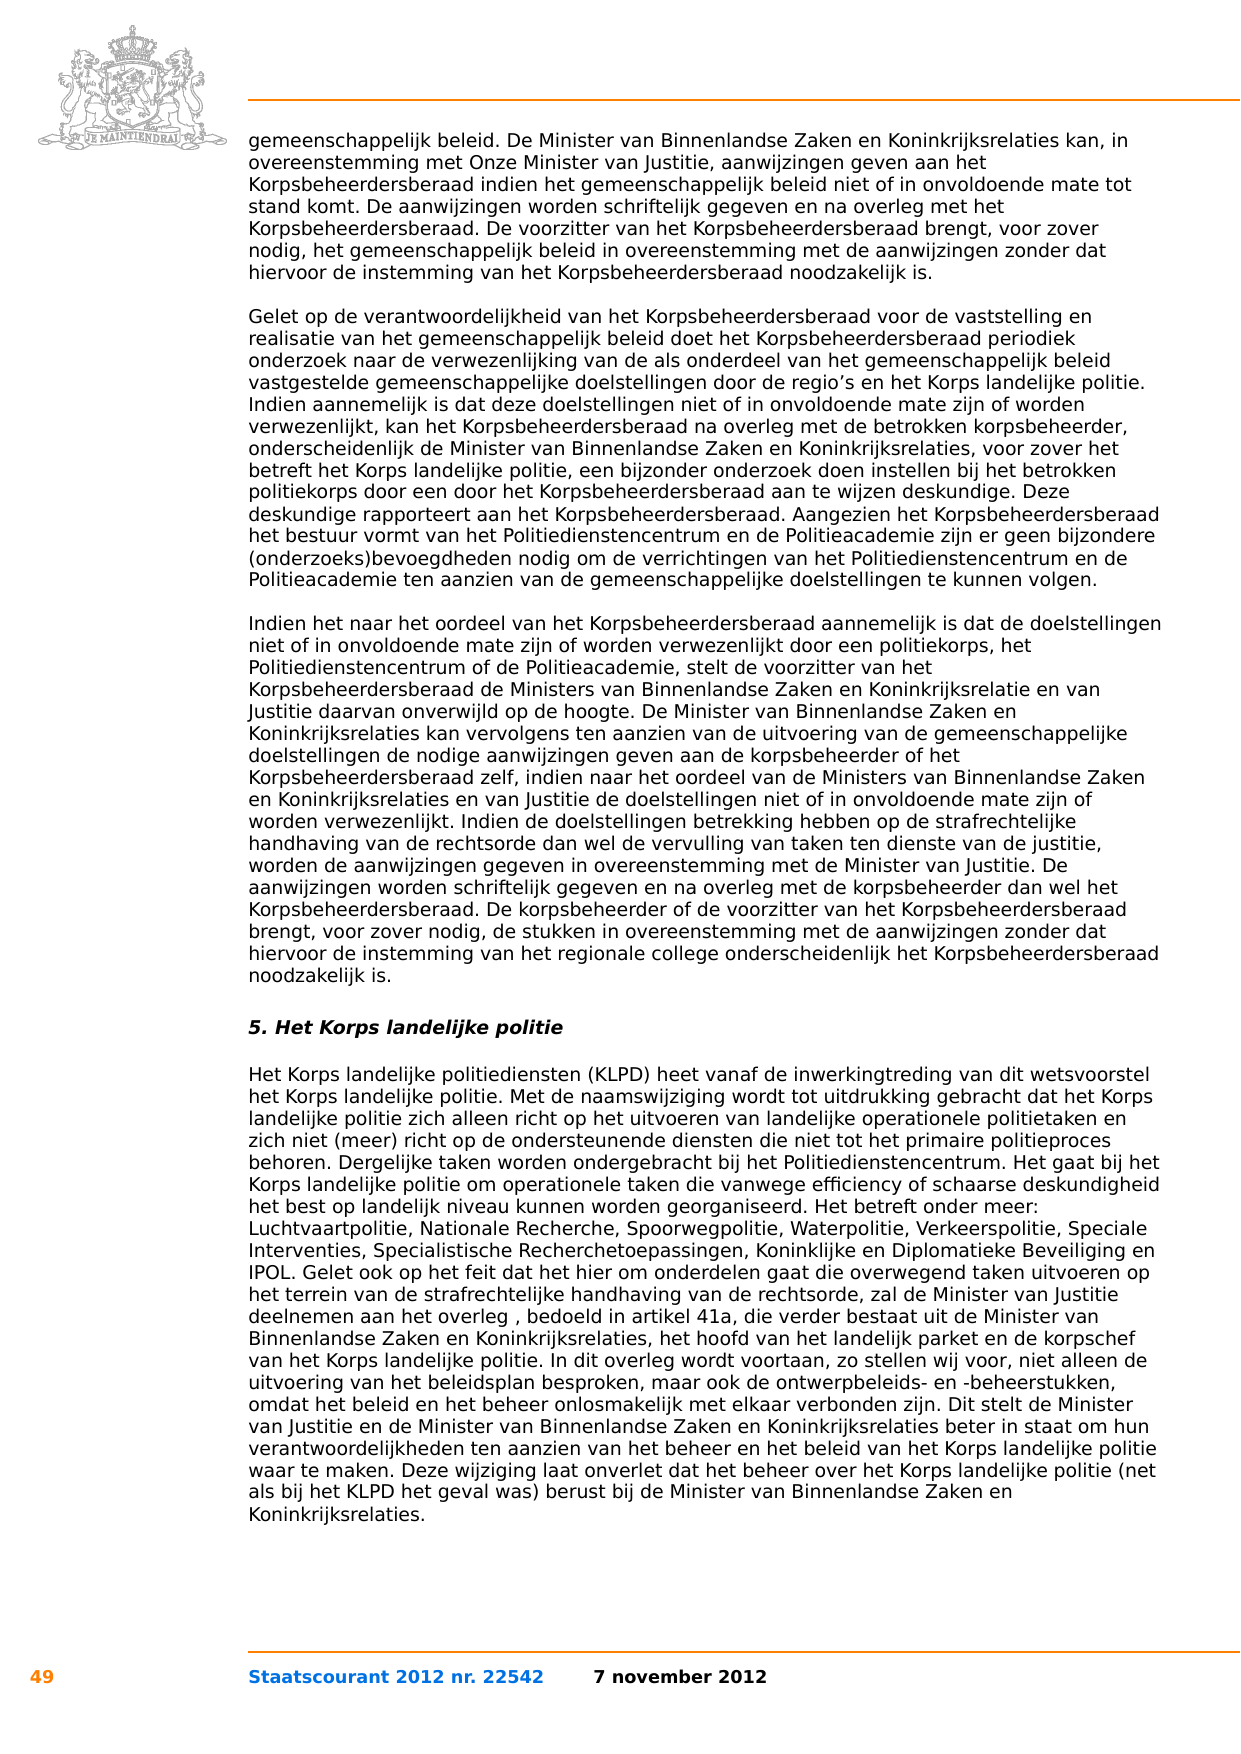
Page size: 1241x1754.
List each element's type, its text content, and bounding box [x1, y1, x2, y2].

subtitle 5. Het Korps landelijke politie [248, 1017, 1163, 1039]
picture [38, 25, 227, 150]
text Gelet op de verantwoordelijkheid van het Korpsbeheerdersberaad voor de vaststelling en realisatie van het gemeenschappelijk beleid doet het Korpsbeheerdersberaad periodiek onderzoek naar de verwezenlijking van de als onderdeel van het gemeenschappelijk beleid vastgestelde gemeenschappelijke doelstellingen door de regio’s en het Korps landelijke politie. [248, 306, 1163, 393]
text gemeenschappelijk beleid. De Minister van Binnenlandse Zaken en Koninkrijksrelaties kan, in overeenstemming met Onze Minister van Justitie, aanwijzingen geven aan het Korpsbeheerdersberaad indien het gemeenschappelijk beleid niet of in onvoldoende mate tot stand komt. De aanwijzingen worden schriftelijk gegeven en na overleg met het Korpsbeheerdersberaad. De voorzitter van het Korpsbeheerdersberaad brengt, voor zover nodig, het gemeenschappelijk beleid in overeenstemming met de aanwijzingen zonder dat hiervoor de instemming van het Korpsbeheerdersberaad noodzakelijk is. [248, 130, 1163, 284]
text Indien het naar het oordeel van het Korpsbeheerdersberaad aannemelijk is dat de doelstellingen niet of in onvoldoende mate zijn of worden verwezenlijkt door een politiekorps, het Politiedienstencentrum of de Politieacademie, stelt de voorzitter van het Korpsbeheerdersberaad de Ministers van Binnenlandse Zaken en Koninkrijksrelatie en van Justitie daarvan onverwijld op de hoogte. De Minister van Binnenlandse Zaken en Koninkrijksrelaties kan vervolgens ten aanzien van de uitvoering van de gemeenschappelijke doelstellingen de nodige aanwijzingen geven aan de korpsbeheerder of het Korpsbeheerdersberaad zelf, indien naar het oordeel van de Ministers van Binnenlandse Zaken en Koninkrijksrelaties en van Justitie de doelstellingen niet of in onvoldoende mate zijn of worden verwezenlijkt. Indien de doelstellingen betrekking hebben op de strafrechtelijke handhaving van de rechtsorde dan wel de vervulling van taken ten dienste van de justitie, worden de aanwijzingen gegeven in overeenstemming met de Minister van Justitie. De aanwijzingen worden schriftelijk gegeven en na overleg met de korpsbeheerder dan wel het Korpsbeheerdersberaad. De korpsbeheerder of de voorzitter van het Korpsbeheerdersberaad brengt, voor zover nodig, de stukken in overeenstemming met de aanwijzingen zonder dat hiervoor de instemming van het regionale college onderscheidenlijk het Korpsbeheerdersberaad noodzakelijk is. [248, 613, 1163, 987]
text Het Korps landelijke politiediensten (KLPD) heet vanaf de inwerkingtreding van dit wetsvoorstel het Korps landelijke politie. Met de naamswijziging wordt tot uitdrukking gebracht dat het Korps landelijke politie zich alleen richt op het uitvoeren van landelijke operationele politietaken en zich niet (meer) richt op de ondersteunende diensten die niet tot het primaire politieproces behoren. Dergelijke taken worden ondergebracht bij het Politiedienstencentrum. Het gaat bij het Korps landelijke politie om operationele taken die vanwege efficiency of schaarse deskundigheid het best op landelijk niveau kunnen worden georganiseerd. Het betreft onder meer: Luchtvaartpolitie, Nationale Recherche, Spoorwegpolitie, Waterpolitie, Verkeerspolitie, Speciale Interventies, Specialistische Recherchetoepassingen, Koninklijke en Diplomatieke Beveiliging en IPOL. Gelet ook op het feit dat het hier om onderdelen gaat die overwegend taken uitvoeren op het terrein van de strafrechtelijke handhaving van de rechtsorde, zal de Minister van Justitie deelnemen aan het overleg , bedoeld in artikel 41a, die verder bestaat uit de Minister van Binnenlandse Zaken en Koninkrijksrelaties, het hoofd van het landelijk parket en de korpschef van het Korps landelijke politie. In dit overleg wordt voortaan, zo stellen wij voor, niet alleen de uitvoering van het beleidsplan besproken, maar ook de ontwerpbeleids- en -beheerstukken, omdat het beleid en het beheer onlosmakelijk met elkaar verbonden zijn. Dit stelt de Minister van Justitie en de Minister van Binnenlandse Zaken en Koninkrijksrelaties beter in staat om hun verantwoordelijkheden ten aanzien van het beheer en het beleid van het Korps landelijke politie waar te maken. Deze wijziging laat onverlet dat het beheer over het Korps landelijke politie (net als bij het KLPD het geval was) berust bij de Minister van Binnenlandse Zaken en Koninkrijksrelaties. [248, 1064, 1163, 1525]
text Indien aannemelijk is dat deze doelstellingen niet of in onvoldoende mate zijn of worden verwezenlijkt, kan het Korpsbeheerdersberaad na overleg met de betrokken korpsbeheerder, onderscheidenlijk de Minister van Binnenlandse Zaken en Koninkrijksrelaties, voor zover het betreft het Korps landelijke politie, een bijzonder onderzoek doen instellen bij het betrokken politiekorps door een door het Korpsbeheerdersberaad aan te wijzen deskundige. Deze deskundige rapporteert aan het Korpsbeheerdersberaad. Aangezien het Korpsbeheerdersberaad het bestuur vormt van het Politiedienstencentrum en de Politieacademie zijn er geen bijzondere (onderzoeks)bevoegdheden nodig om de verrichtingen van het Politiedienstencentrum en de Politieacademie ten aanzien van de gemeenschappelijke doelstellingen te kunnen volgen. [248, 393, 1163, 591]
